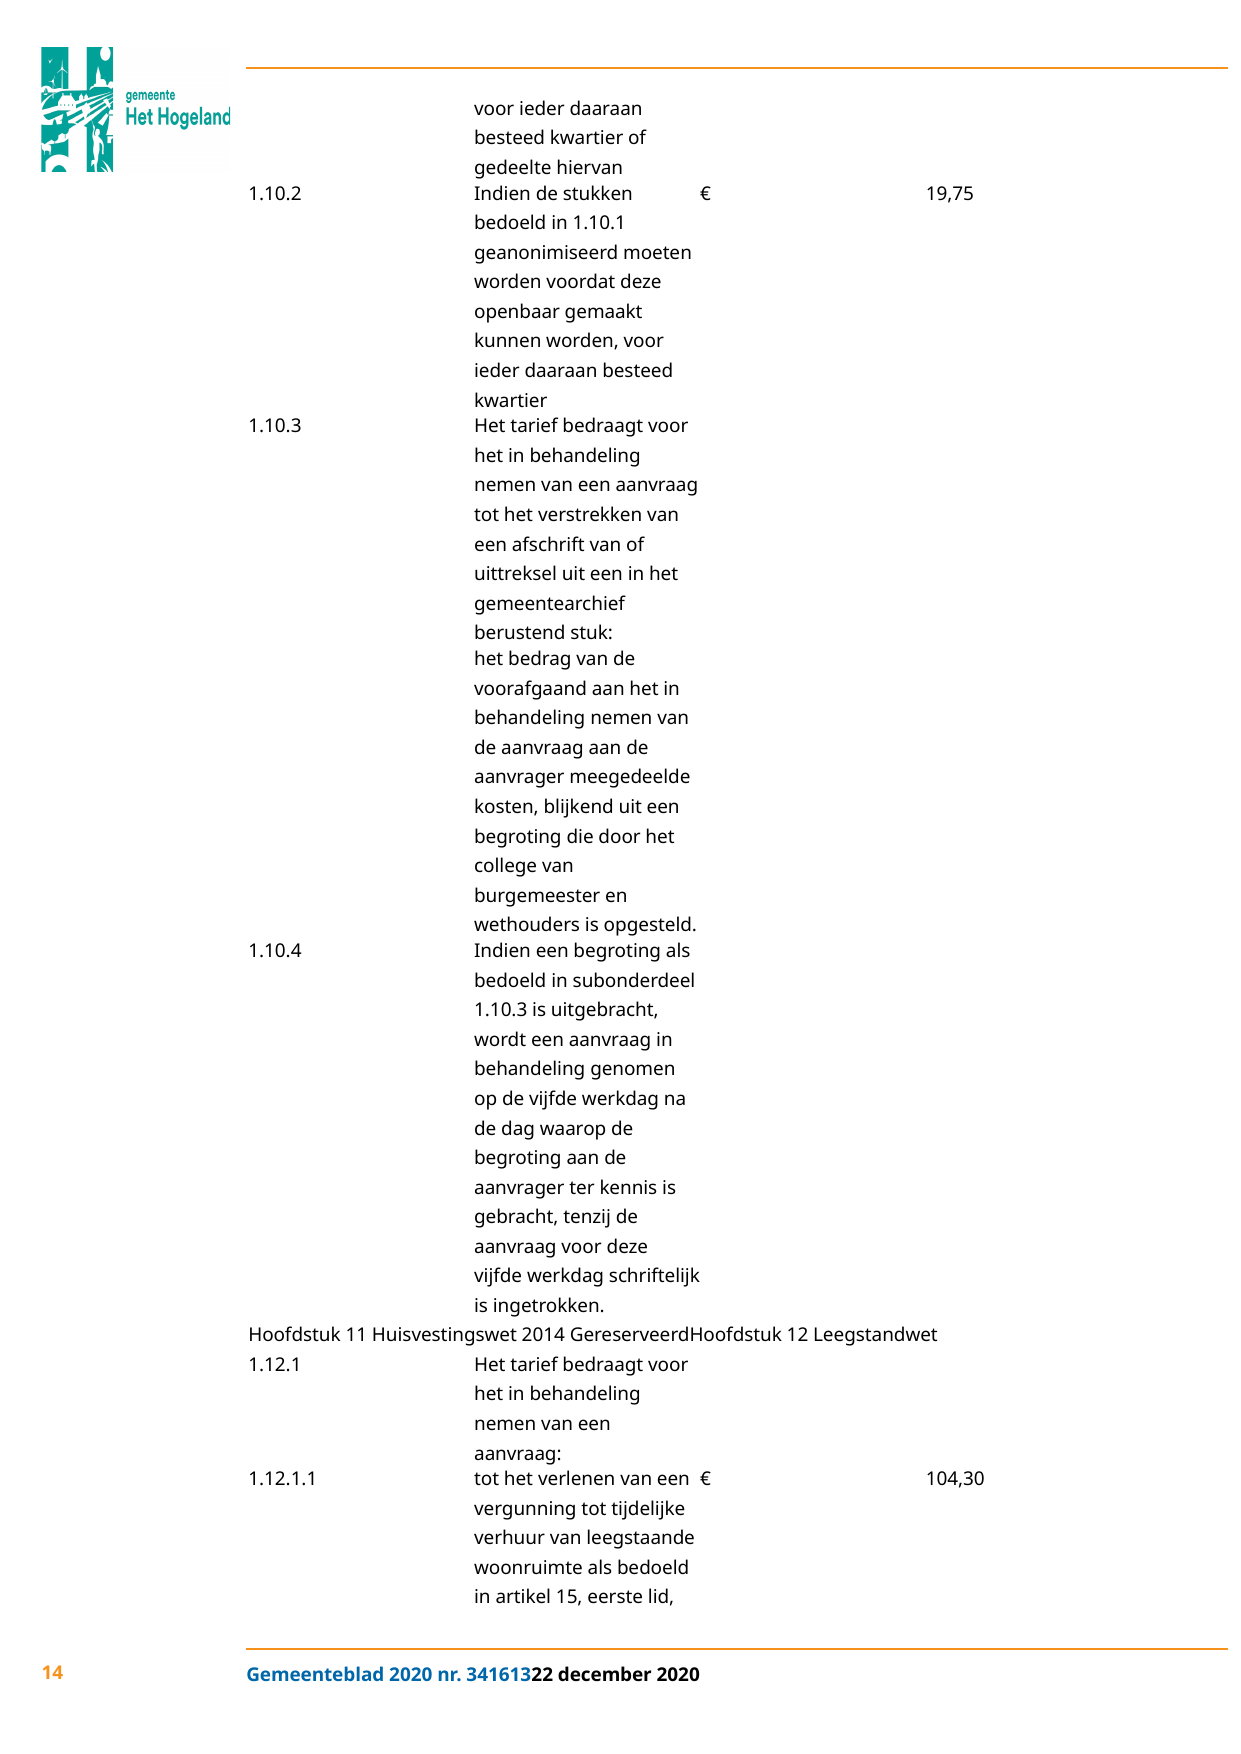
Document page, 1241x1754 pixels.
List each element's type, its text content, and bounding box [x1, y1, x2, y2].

table_cell [926, 937, 1152, 1318]
table_header [248, 95, 474, 180]
table_cell [700, 413, 926, 645]
table_header voor ieder daaraan besteed kwartier of gedeelte hiervan [474, 95, 700, 180]
table_cell € [700, 1465, 926, 1609]
table_cell 1.12.1.1 [248, 1465, 474, 1609]
table_cell tot het verlenen van een vergunning tot tijdelijke verhuur van leegstaande woonruimte als bedoeld in artikel 15, eerste lid, [474, 1465, 700, 1609]
table_cell 104,30 [926, 1465, 1152, 1609]
picture [41, 47, 231, 172]
table_cell [700, 645, 926, 937]
table_cell [926, 645, 1152, 937]
table_cell [926, 413, 1152, 645]
table_header [700, 95, 926, 180]
table_header Het tarief bedraagt voor het in behandeling nemen van een aanvraag: [474, 1351, 700, 1465]
table_header [926, 95, 1152, 180]
table_cell 1.10.4 [248, 937, 474, 1318]
table_cell Het tarief bedraagt voor het in behandeling nemen van een aanvraag tot het verstrekken van een afschrift van of uittreksel uit een in het gemeentearchief berustend stuk: [474, 413, 700, 645]
table_cell het bedrag van de voorafgaand aan het in behandeling nemen van de aanvraag aan de aanvrager meegedeelde kosten, blijkend uit een begroting die door het college van burgemeester en wethouders is opgesteld. [474, 645, 700, 937]
table_cell € [700, 180, 926, 412]
table_cell 19,75 [926, 180, 1152, 412]
table_cell Indien de stukken bedoeld in 1.10.1 geanonimiseerd moeten worden voordat deze openbaar gemaakt kunnen worden, voor ieder daaraan besteed kwartier [474, 180, 700, 412]
table_cell 1.10.2 [248, 180, 474, 412]
table_cell [248, 645, 474, 937]
table_header 1.12.1 [248, 1351, 474, 1465]
text Hoofdstuk 11 Huisvestingswet 2014 GereserveerdHoofdstuk 12 Leegstandwet [248, 1321, 1152, 1347]
table_cell Indien een begroting als bedoeld in subonderdeel 1.10.3 is uitgebracht, wordt een aanvraag in behandeling genomen op de vijfde werkdag na de dag waarop de begroting aan de aanvrager ter kennis is gebracht, tenzij de aanvraag voor deze vijfde werkdag schriftelijk is ingetrokken. [474, 937, 700, 1318]
table_cell 1.10.3 [248, 413, 474, 645]
table_header [700, 1351, 926, 1465]
table_header [926, 1351, 1152, 1465]
table_cell [700, 937, 926, 1318]
